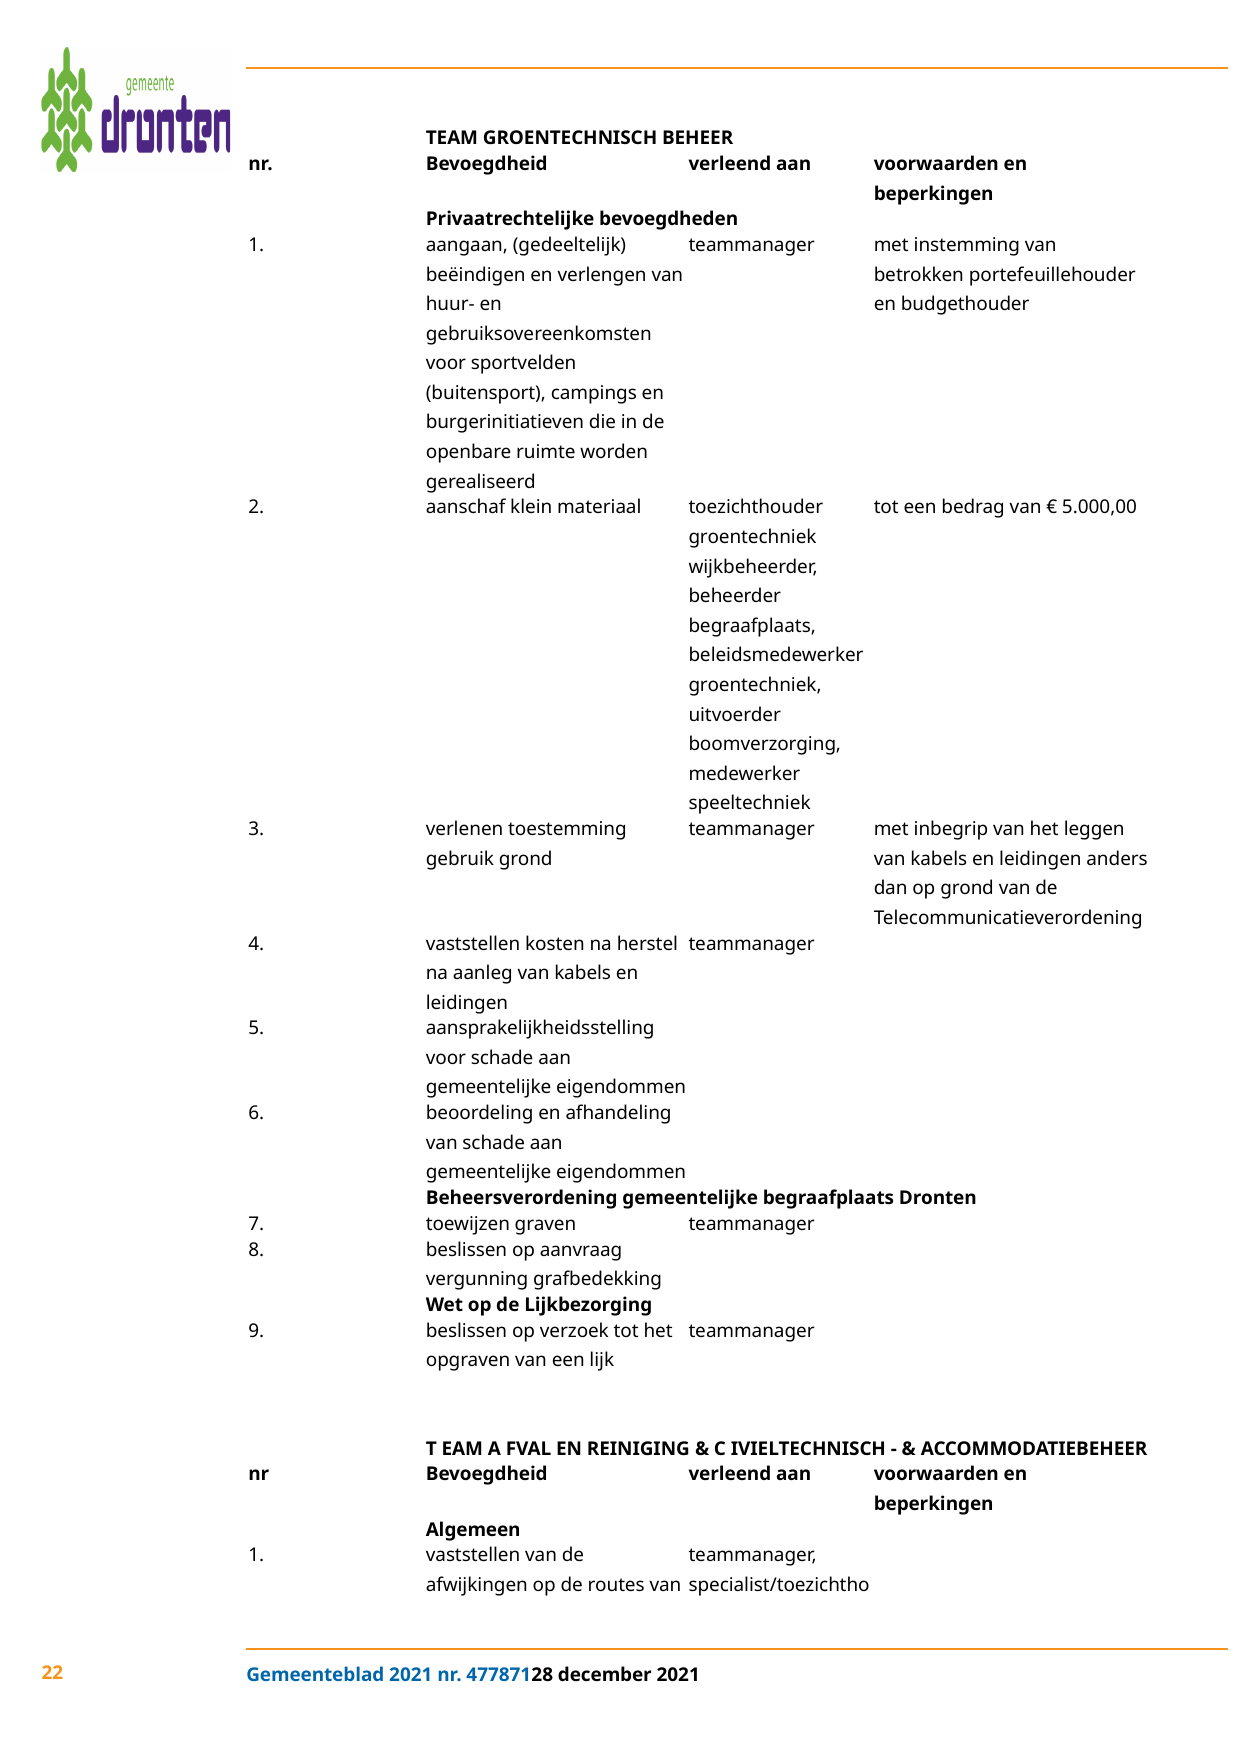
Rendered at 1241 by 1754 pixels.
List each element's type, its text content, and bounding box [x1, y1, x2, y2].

table_cell 6. [248, 1100, 426, 1184]
table_cell toewijzen graven [426, 1210, 688, 1236]
table_cell verlenen toestemming gebruik grond [426, 815, 688, 930]
table_cell 8. [248, 1236, 426, 1291]
table_cell vaststellen van de afwijkingen op de routes van [426, 1541, 688, 1597]
table_header [248, 125, 426, 150]
table_cell aangaan, (gedeeltelijk) beëindigen en verlengen van huur- en gebruiksovereenkomsten voor sportvelden (buitensport), campings en burgerinitiatieven die in de openbare ruimte worden gerealiseerd [426, 231, 688, 494]
table_cell [248, 206, 426, 231]
table_cell Bevoegdheid [426, 1460, 688, 1516]
table_cell voorwaarden en beperkingen [874, 1460, 1152, 1516]
table_cell Beheersverordening gemeentelijke begraafplaats Dronten [426, 1184, 1152, 1210]
table_cell 2. [248, 494, 426, 815]
table_cell [874, 1210, 1152, 1291]
table_cell teammanager, specialist/toezichtho [688, 1541, 873, 1597]
table_cell 5. [248, 1015, 426, 1099]
table_cell vaststellen kosten na herstel na aanleg van kabels en leidingen [426, 930, 688, 1014]
table_cell [874, 930, 1152, 1184]
table_cell 4. [248, 930, 426, 1014]
table_cell aanschaf klein materiaal [426, 494, 688, 815]
table_cell [248, 1516, 426, 1541]
table_cell [248, 1184, 426, 1210]
picture [41, 47, 231, 172]
table_cell voorwaarden en beperkingen [874, 150, 1152, 206]
table_cell met instemming van betrokken portefeuillehouder en budgethouder [874, 231, 1152, 494]
table_cell 9. [248, 1317, 426, 1372]
table_cell [874, 1317, 1152, 1372]
table_cell 1. [248, 231, 426, 494]
table_cell Privaatrechtelijke bevoegdheden [426, 206, 1152, 231]
table_header [248, 1435, 426, 1460]
table_cell Bevoegdheid [426, 150, 688, 206]
table_cell met inbegrip van het leggen van kabels en leidingen anders dan op grond van de Telecommunicatieverordening [874, 815, 1152, 930]
table_cell beslissen op verzoek tot het opgraven van een lijk [426, 1317, 688, 1372]
table_cell teammanager [688, 1317, 873, 1372]
table_cell [874, 1541, 1152, 1597]
table_cell 1. [248, 1541, 426, 1597]
table_cell verleend aan [688, 1460, 873, 1516]
table_cell teammanager [688, 231, 873, 494]
table_cell 3. [248, 815, 426, 930]
table_cell [248, 1291, 426, 1317]
table_cell nr. [248, 150, 426, 206]
table_cell beslissen op aanvraag vergunning grafbedekking [426, 1236, 688, 1291]
table_cell beoordeling en afhandeling van schade aan gemeentelijke eigendommen [426, 1100, 688, 1184]
table_cell toezichthouder groentechniek wijkbeheerder, beheerder begraafplaats, beleidsmedewerker groentechniek, uitvoerder boomverzorging, medewerker speeltechniek [688, 494, 873, 815]
table_cell teammanager [688, 815, 873, 930]
table_cell teammanager [688, 1210, 873, 1291]
table_cell Wet op de Lijkbezorging [426, 1291, 1152, 1317]
table_cell verleend aan [688, 150, 873, 206]
table_cell nr [248, 1460, 426, 1516]
table_cell teammanager [688, 930, 873, 1184]
table_cell aansprakelijkheidsstelling voor schade aan gemeentelijke eigendommen [426, 1015, 688, 1099]
table_header TEAM GROENTECHNISCH BEHEER [426, 125, 1152, 150]
table_cell tot een bedrag van € 5.000,00 [874, 494, 1152, 815]
table_cell Algemeen [426, 1516, 1152, 1541]
table_header T EAM A FVAL EN REINIGING & C IVIELTECHNISCH - & ACCOMMODATIEBEHEER [426, 1435, 1152, 1460]
table_cell 7. [248, 1210, 426, 1236]
